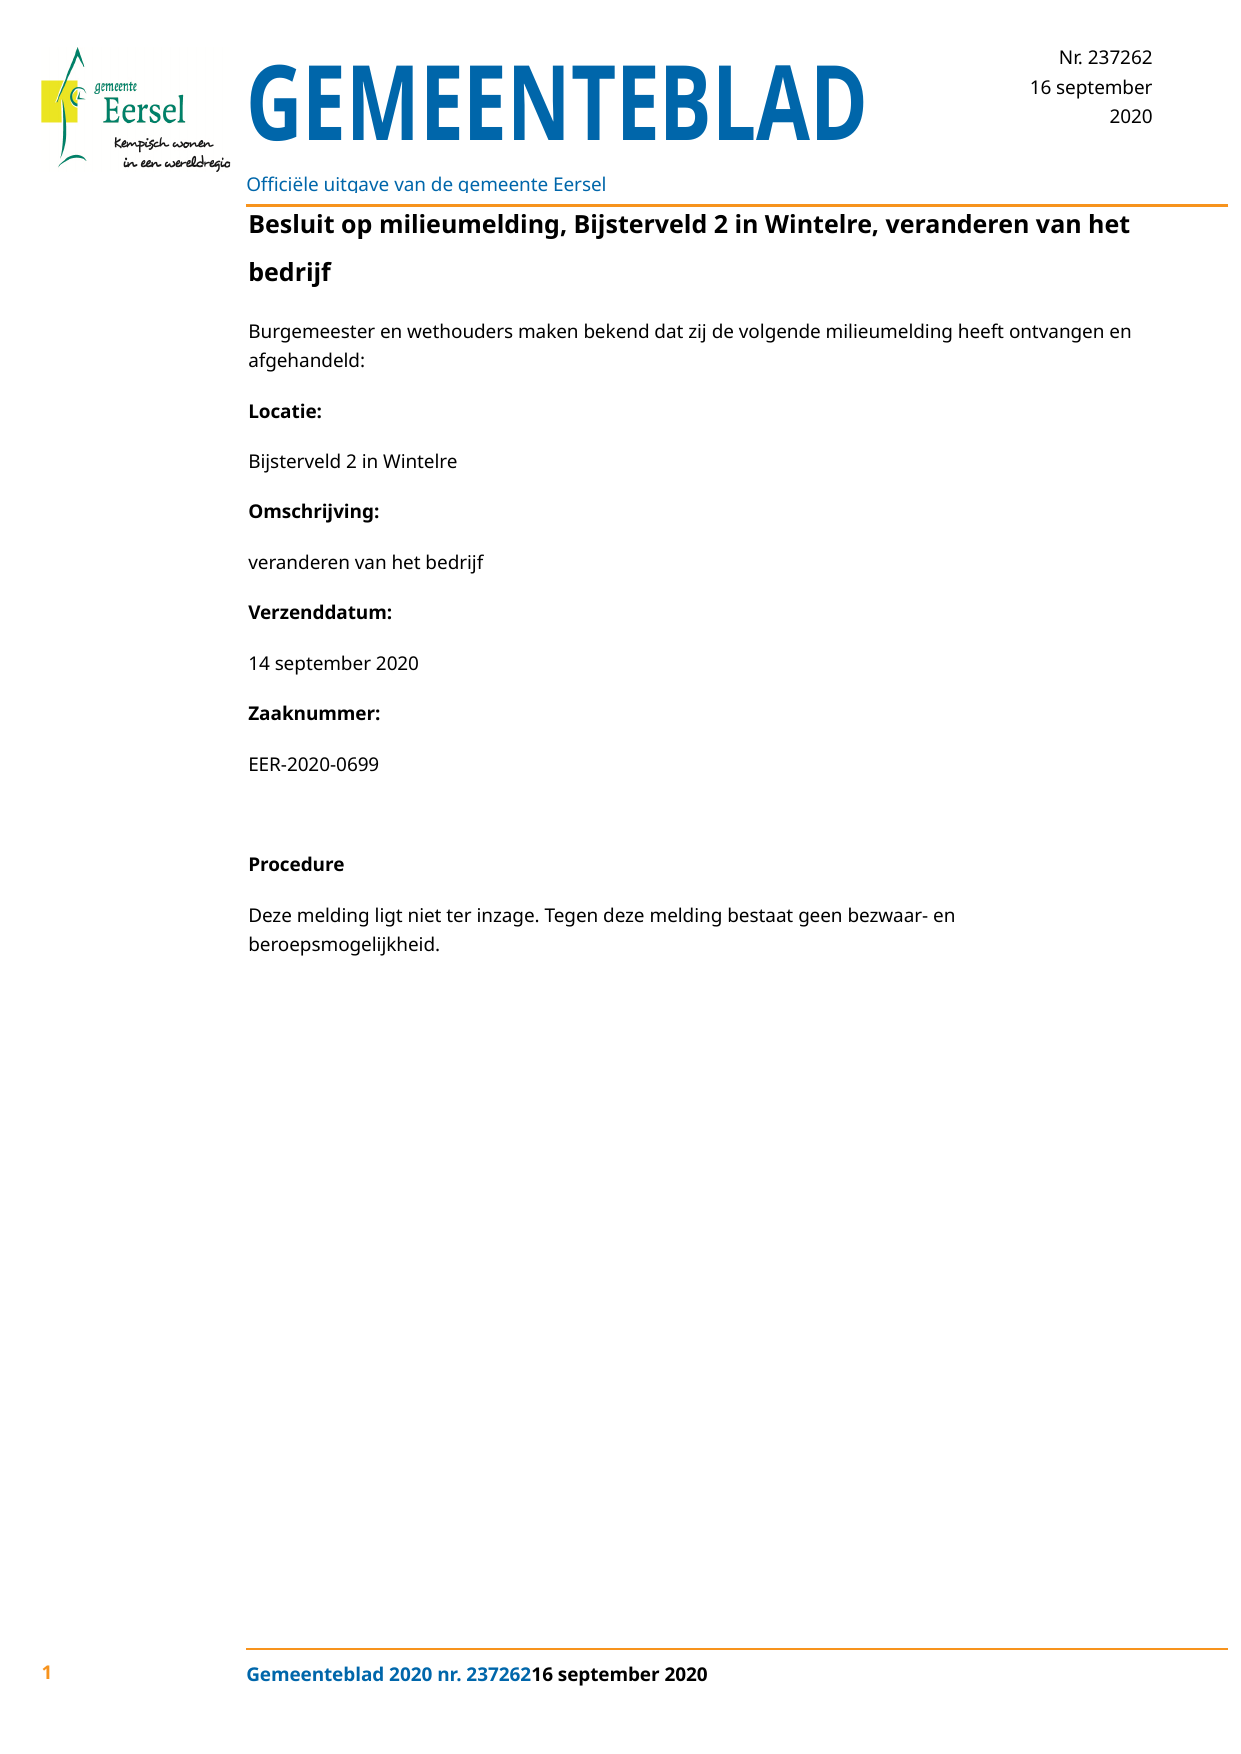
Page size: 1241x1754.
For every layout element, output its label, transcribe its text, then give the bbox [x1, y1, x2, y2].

text Procedure [248, 852, 1152, 877]
text Zaaknummer: [248, 700, 1152, 726]
text Burgemeester en wethouders maken bekend dat zij de volgende milieumelding heeft ontvangen en afgehandeld: [248, 318, 1152, 373]
text 14 september 2020 [248, 650, 1152, 676]
text Besluit op milieumelding, Bijsterveld 2 in Wintelre, veranderen van het bedrijf [248, 207, 1152, 288]
text Deze melding ligt niet ter inzage. Tegen deze melding bestaat geen bezwaar- en beroepsmogelijkheid. [248, 902, 1152, 957]
text Locatie: [248, 398, 1152, 424]
text veranderen van het bedrijf [248, 549, 1152, 575]
text Verzenddatum: [248, 599, 1152, 625]
text Bijsterveld 2 in Wintelre [248, 448, 1152, 474]
text EER-2020-0699 [248, 751, 1152, 777]
text Omschrijving: [248, 499, 1152, 524]
picture [41, 47, 231, 172]
